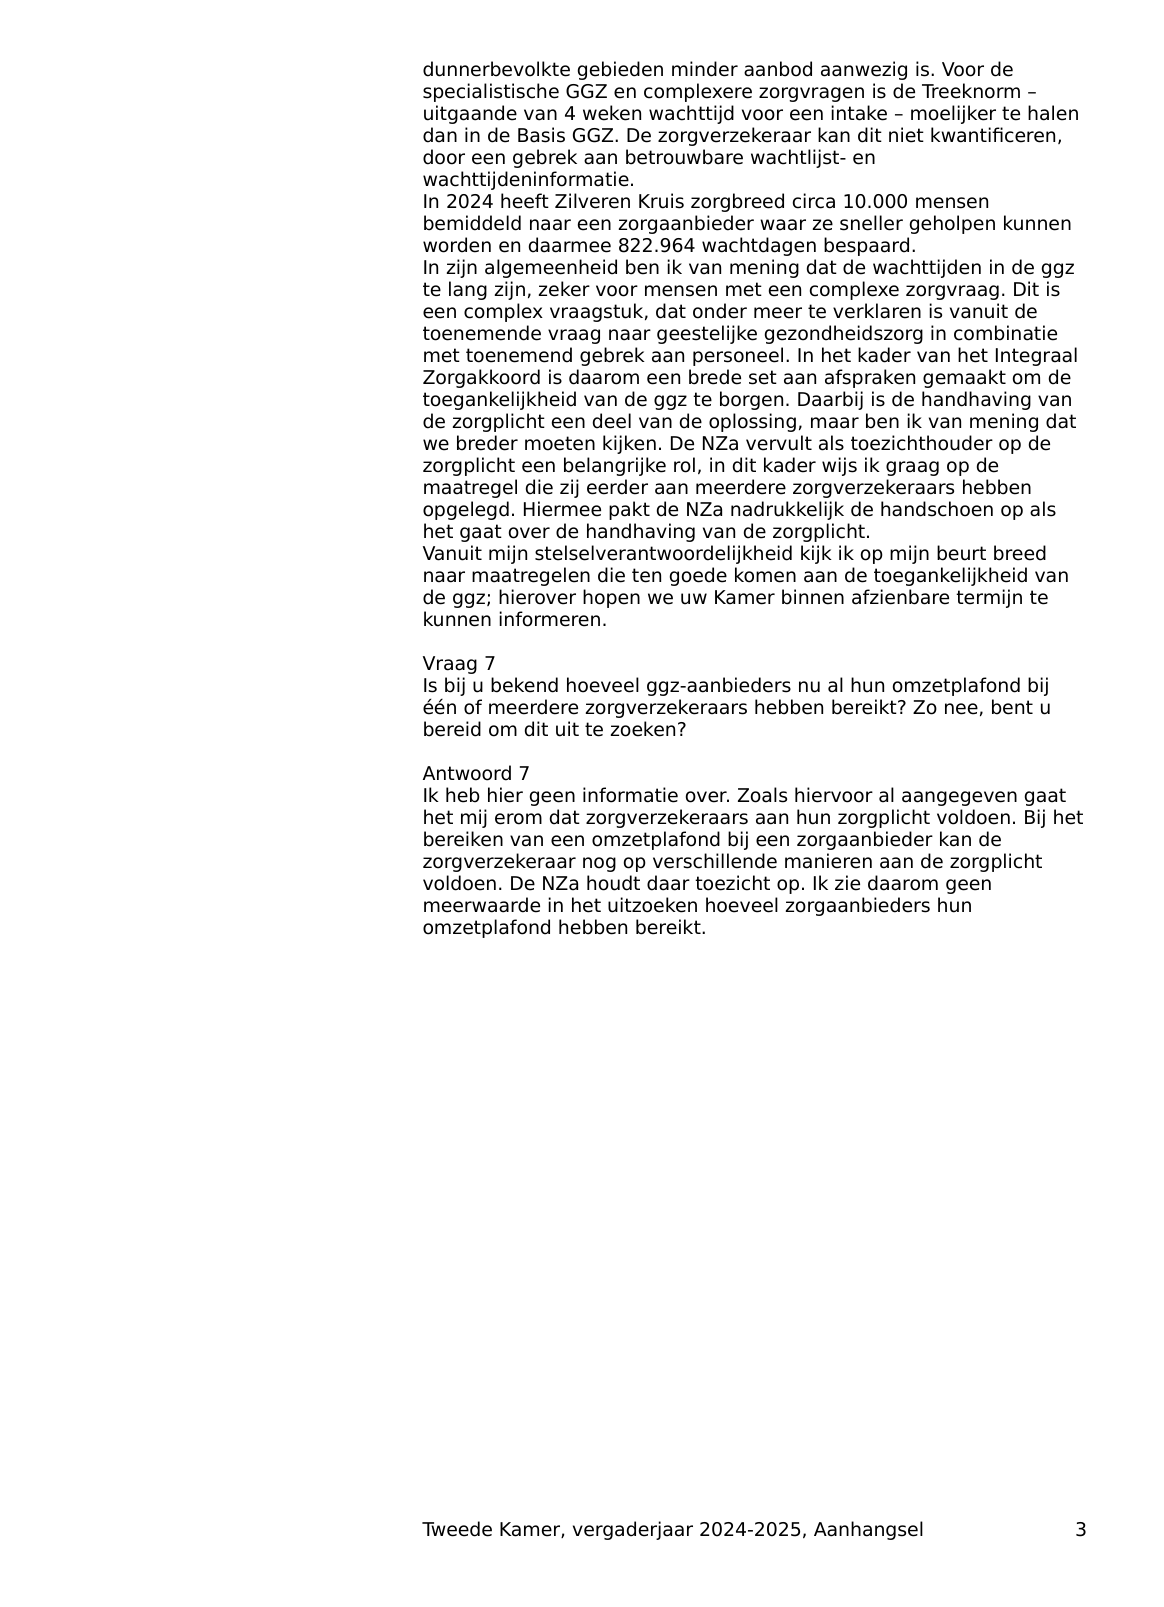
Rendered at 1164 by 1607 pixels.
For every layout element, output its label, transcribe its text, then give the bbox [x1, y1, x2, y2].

text dunnerbevolkte gebieden minder aanbod aanwezig is. Voor de specialistische GGZ en complexere zorgvragen is de Treeknorm – uitgaande van 4 weken wachttijd voor een intake – moelijker te halen dan in de Basis GGZ. De zorgverzekeraar kan dit niet kwantificeren, door een gebrek aan betrouwbare wachtlijst- en wachttijdeninformatie. [422, 59, 1087, 191]
text In 2024 heeft Zilveren Kruis zorgbreed circa 10.000 mensen bemiddeld naar een zorgaanbieder waar ze sneller geholpen kunnen worden en daarmee 822.964 wachtdagen bespaard. [422, 191, 1087, 257]
text Vraag 7 [422, 653, 1087, 675]
text Antwoord 7 [422, 763, 1087, 785]
text Vanuit mijn stelselverantwoordelijkheid kijk ik op mijn beurt breed naar maatregelen die ten goede komen aan de toegankelijkheid van de ggz; hierover hopen we uw Kamer binnen afzienbare termijn te kunnen informeren. [422, 543, 1087, 631]
text Ik heb hier geen informatie over. Zoals hiervoor al aangegeven gaat het mij erom dat zorgverzekeraars aan hun zorgplicht voldoen. Bij het bereiken van een omzetplafond bij een zorgaanbieder kan de zorgverzekeraar nog op verschillende manieren aan de zorgplicht voldoen. De NZa houdt daar toezicht op. Ik zie daarom geen meerwaarde in het uitzoeken hoeveel zorgaanbieders hun omzetplafond hebben bereikt. [422, 785, 1087, 939]
text In zijn algemeenheid ben ik van mening dat de wachttijden in de ggz te lang zijn, zeker voor mensen met een complexe zorgvraag. Dit is een complex vraagstuk, dat onder meer te verklaren is vanuit de toenemende vraag naar geestelijke gezondheidszorg in combinatie met toenemend gebrek aan personeel. In het kader van het Integraal Zorgakkoord is daarom een brede set aan afspraken gemaakt om de toegankelijkheid van de ggz te borgen. Daarbij is de handhaving van de zorgplicht een deel van de oplossing, maar ben ik van mening dat we breder moeten kijken. De NZa vervult als toezichthouder op de zorgplicht een belangrijke rol, in dit kader wijs ik graag op de maatregel die zij eerder aan meerdere zorgverzekeraars hebben opgelegd. Hiermee pakt de NZa nadrukkelijk de handschoen op als het gaat over de handhaving van de zorgplicht. [422, 257, 1087, 543]
text Is bij u bekend hoeveel ggz-aanbieders nu al hun omzetplafond bij één of meerdere zorgverzekeraars hebben bereikt? Zo nee, bent u bereid om dit uit te zoeken? [422, 675, 1087, 741]
